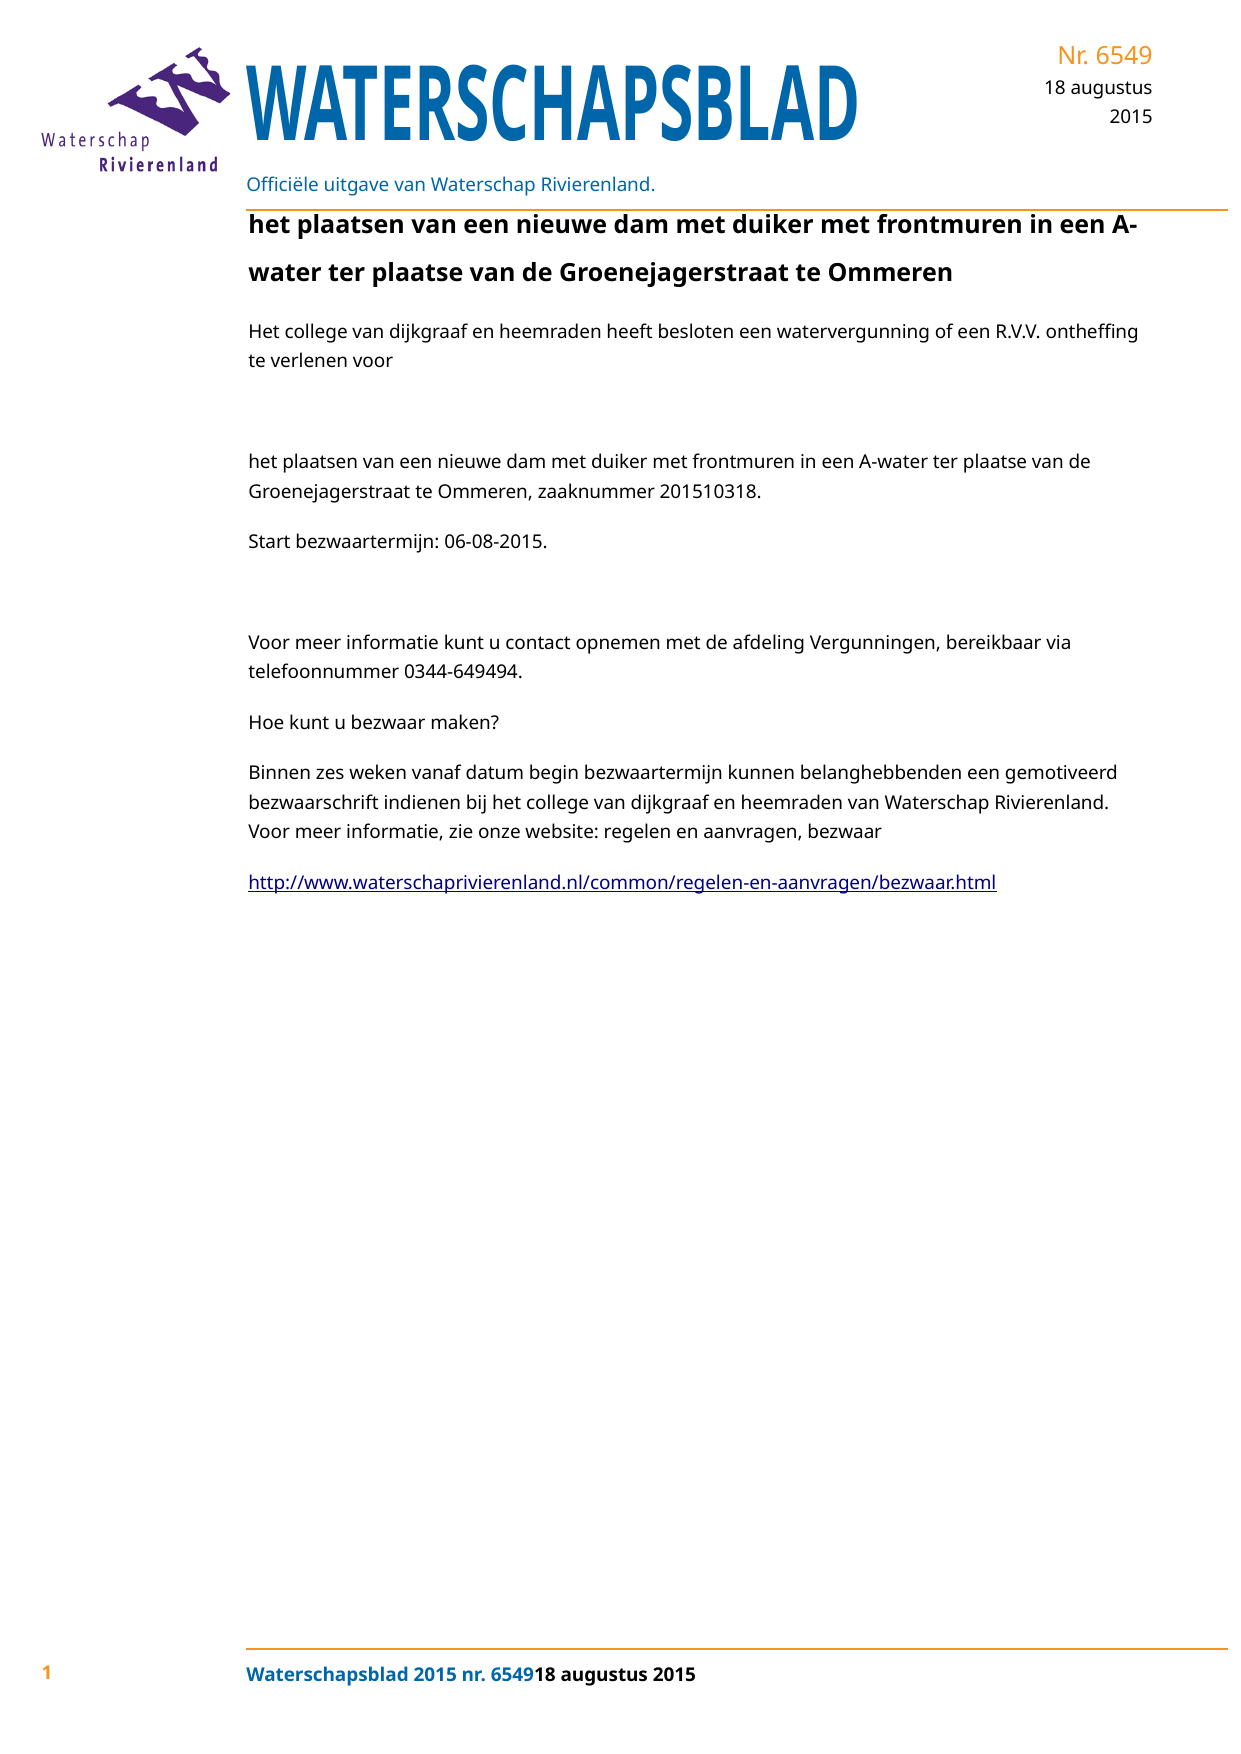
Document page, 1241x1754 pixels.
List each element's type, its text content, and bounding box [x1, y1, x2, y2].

text http://www.waterschaprivierenland.nl/common/regelen-en-aanvragen/bezwaar.html [248, 869, 1152, 895]
text Voor meer informatie kunt u contact opnemen met de afdeling Vergunningen, bereikbaar via telefoonnummer 0344-649494. [248, 629, 1152, 684]
text het plaatsen van een nieuwe dam met duiker met frontmuren in een A-water ter plaatse van de Groenejagerstraat te Ommeren [248, 211, 1152, 288]
text Het college van dijkgraaf en heemraden heeft besloten een watervergunning of een R.V.V. ontheffing te verlenen voor [248, 318, 1152, 373]
text Hoe kunt u bezwaar maken? [248, 709, 1152, 735]
picture [41, 47, 231, 172]
text Start bezwaartermijn: 06-08-2015. [248, 528, 1152, 554]
text Binnen zes weken vanaf datum begin bezwaartermijn kunnen belanghebbenden een gemotiveerd bezwaarschrift indienen bij het college van dijkgraaf en heemraden van Waterschap Rivierenland. Voor meer informatie, zie onze website: regelen en aanvragen, bezwaar [248, 759, 1152, 844]
text het plaatsen van een nieuwe dam met duiker met frontmuren in een A-water ter plaatse van de Groenejagerstraat te Ommeren, zaaknummer 201510318. [248, 448, 1152, 504]
